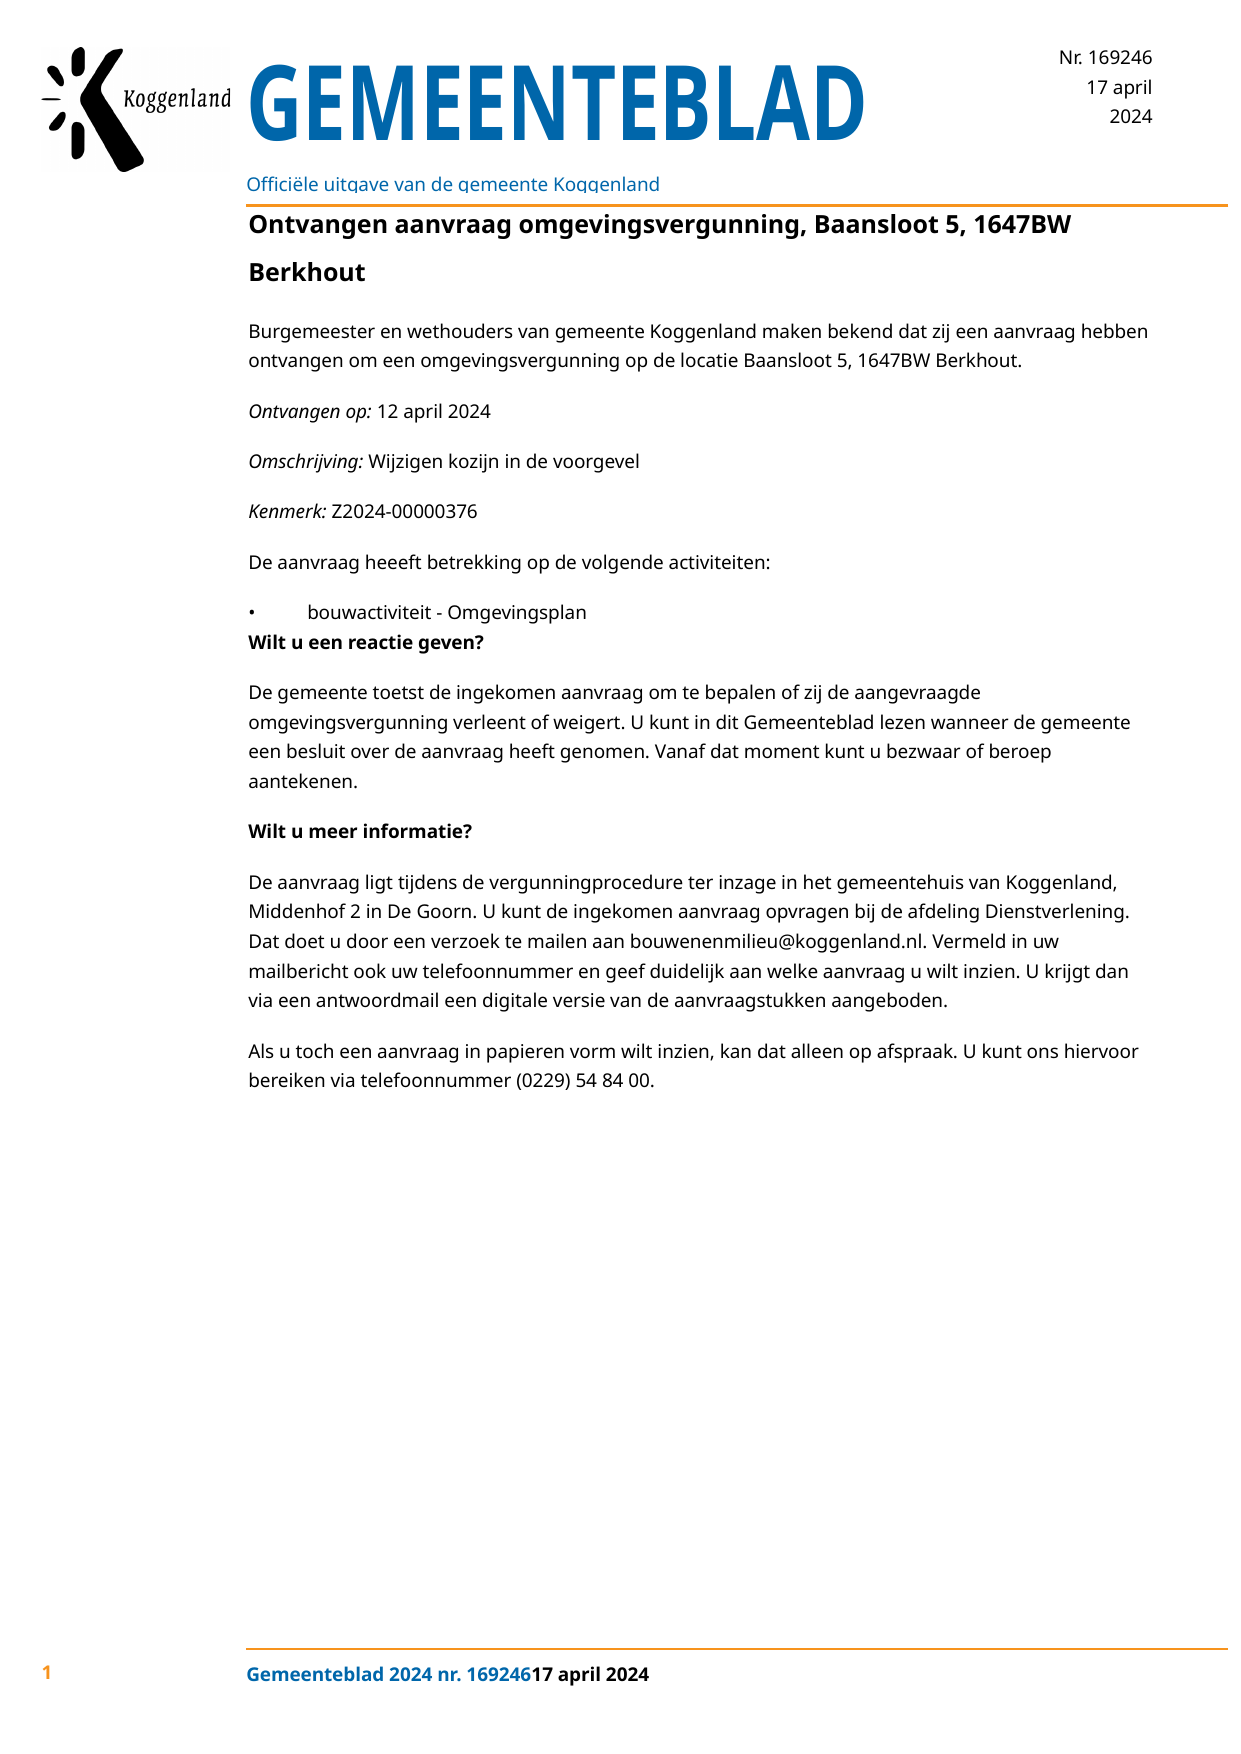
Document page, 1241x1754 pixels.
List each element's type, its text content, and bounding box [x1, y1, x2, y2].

text Ontvangen op: 12 april 2024 [248, 398, 1152, 424]
text De aanvraag heeeft betrekking op de volgende activiteiten: [248, 549, 1152, 575]
text Omschrijving: Wijzigen kozijn in de voorgevel [248, 448, 1152, 474]
text De aanvraag ligt tijdens de vergunningprocedure ter inzage in het gemeentehuis van Koggenland, Middenhof 2 in De Goorn. U kunt de ingekomen aanvraag opvragen bij de afdeling Dienstverlening. Dat doet u door een verzoek te mailen aan bouwenenmilieu@koggenland.nl. Vermeld in uw mailbericht ook uw telefoonnummer en geef duidelijk aan welke aanvraag u wilt inzien. U krijgt dan via een antwoordmail een digitale versie van de aanvraagstukken aangeboden. [248, 869, 1152, 1013]
text Wilt u meer informatie? [248, 819, 1152, 844]
list bouwactiviteit - Omgevingsplan [248, 599, 1152, 625]
text Burgemeester en wethouders van gemeente Koggenland maken bekend dat zij een aanvraag hebben ontvangen om een omgevingsvergunning op de locatie Baansloot 5, 1647BW Berkhout. [248, 318, 1152, 373]
text Ontvangen aanvraag omgevingsvergunning, Baansloot 5, 1647BW Berkhout [248, 207, 1152, 288]
text Kenmerk: Z2024-00000376 [248, 499, 1152, 524]
text De gemeente toetst de ingekomen aanvraag om te bepalen of zij de aangevraagde omgevingsvergunning verleent of weigert. U kunt in dit Gemeenteblad lezen wanneer de gemeente een besluit over de aanvraag heeft genomen. Vanaf dat moment kunt u bezwaar of beroep aantekenen. [248, 679, 1152, 794]
picture [41, 47, 231, 172]
text Wilt u een reactie geven? [248, 629, 1152, 655]
text Als u toch een aanvraag in papieren vorm wilt inzien, kan dat alleen op afspraak. U kunt ons hiervoor bereiken via telefoonnummer (0229) 54 84 00. [248, 1038, 1152, 1093]
